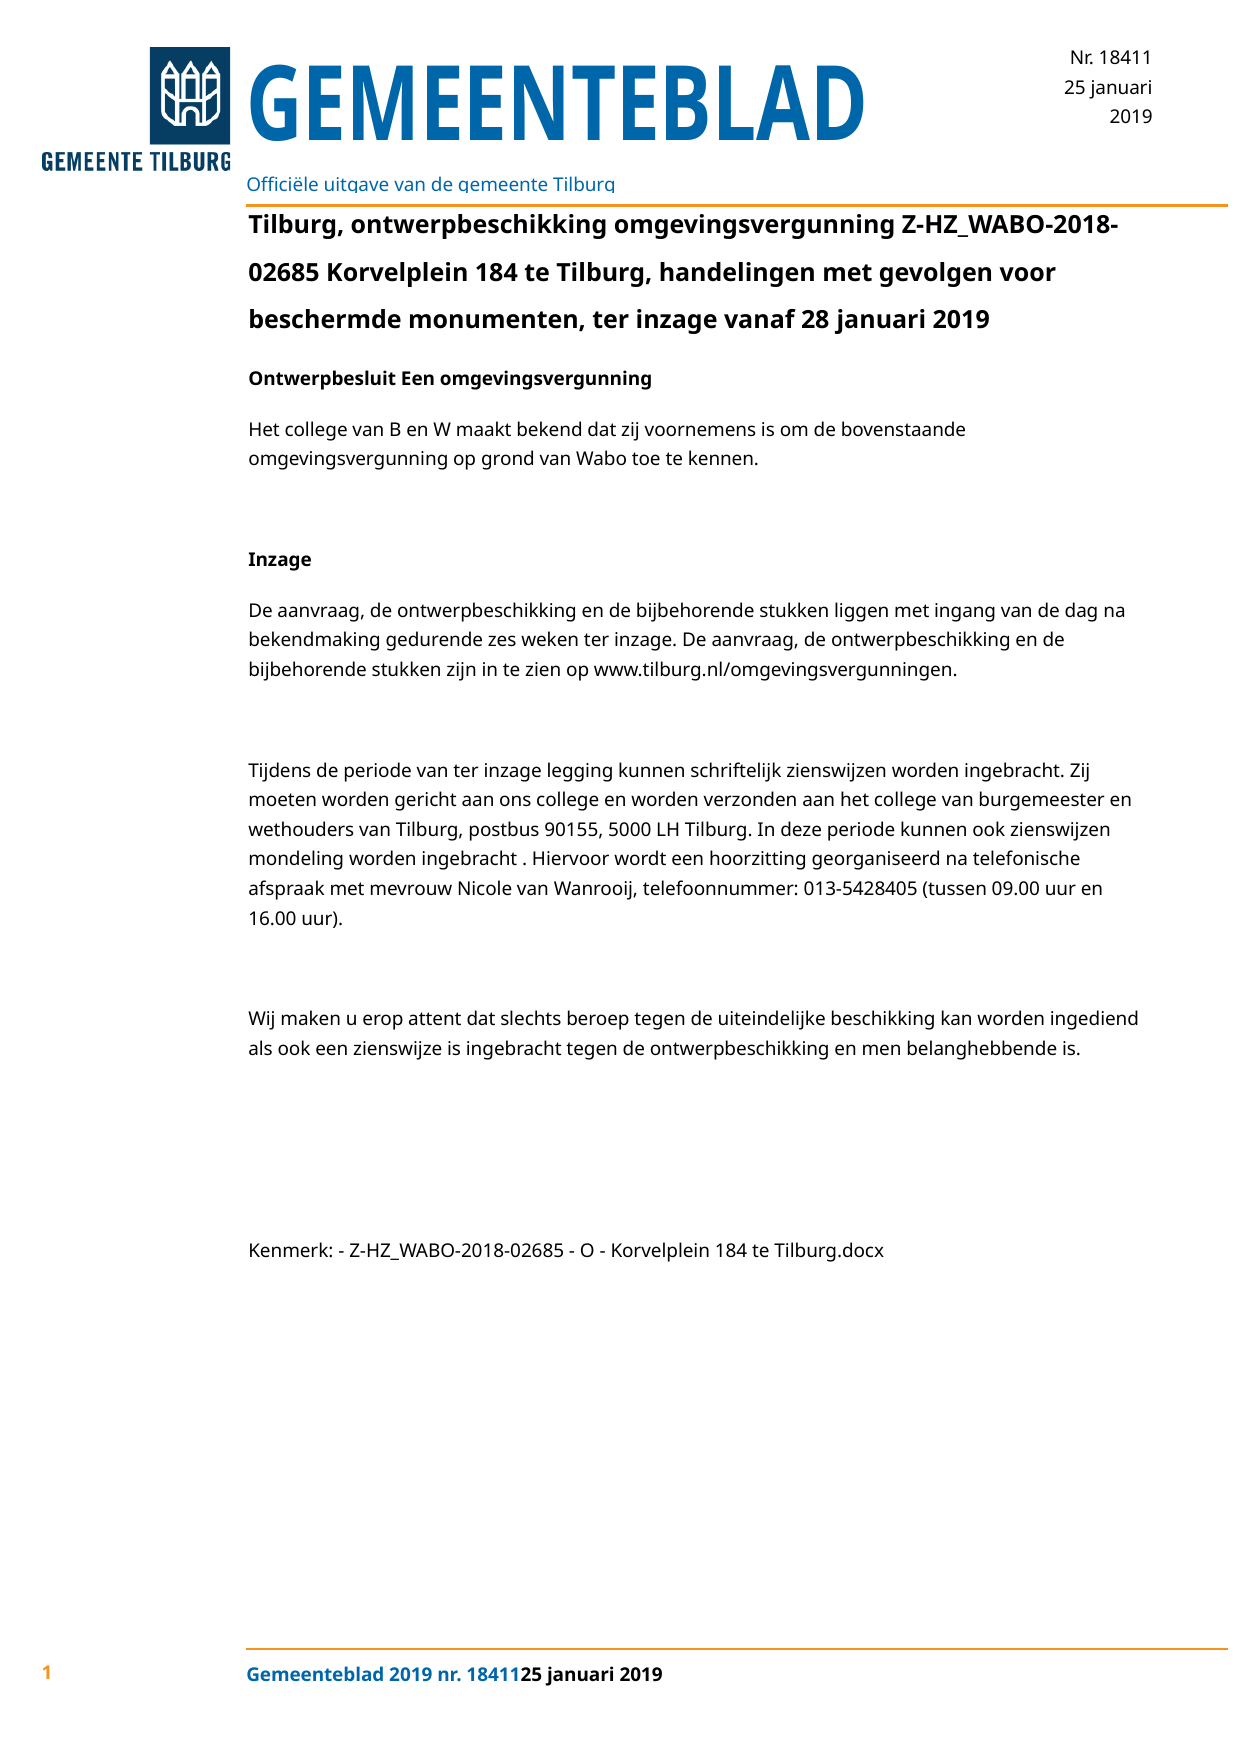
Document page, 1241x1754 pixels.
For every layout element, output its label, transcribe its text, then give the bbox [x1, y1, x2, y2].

text Tilburg, ontwerpbeschikking omgevingsvergunning Z-HZ_WABO-2018-02685 Korvelplein 184 te Tilburg, handelingen met gevolgen voor beschermde monumenten, ter inzage vanaf 28 januari 2019 [248, 207, 1152, 336]
text Het college van B en W maakt bekend dat zij voornemens is om de bovenstaande omgevingsvergunning op grond van Wabo toe te kennen. [248, 416, 1152, 471]
text Kenmerk: - Z-HZ_WABO-2018-02685 - O - Korvelplein 184 te Tilburg.docx [248, 1237, 1152, 1262]
text De aanvraag, de ontwerpbeschikking en de bijbehorende stukken liggen met ingang van de dag na bekendmaking gedurende zes weken ter inzage. De aanvraag, de ontwerpbeschikking en de bijbehorende stukken zijn in te zien op www.tilburg.nl/omgevingsvergunningen. [248, 597, 1152, 682]
text Inzage [248, 546, 1152, 572]
picture [41, 47, 231, 172]
text Ontwerpbesluit Een omgevingsvergunning [248, 366, 1152, 391]
text Tijdens de periode van ter inzage legging kunnen schriftelijk zienswijzen worden ingebracht. Zij moeten worden gericht aan ons college en worden verzonden aan het college van burgemeester en wethouders van Tilburg, postbus 90155, 5000 LH Tilburg. In deze periode kunnen ook zienswijzen mondeling worden ingebracht . Hiervoor wordt een hoorzitting georganiseerd na telefonische afspraak met mevrouw Nicole van Wanrooij, telefoonnummer: 013-5428405 (tussen 09.00 uur en 16.00 uur). [248, 757, 1152, 930]
text Wij maken u erop attent dat slechts beroep tegen de uiteindelijke beschikking kan worden ingediend als ook een zienswijze is ingebracht tegen de ontwerpbeschikking en men belanghebbende is. [248, 1006, 1152, 1061]
